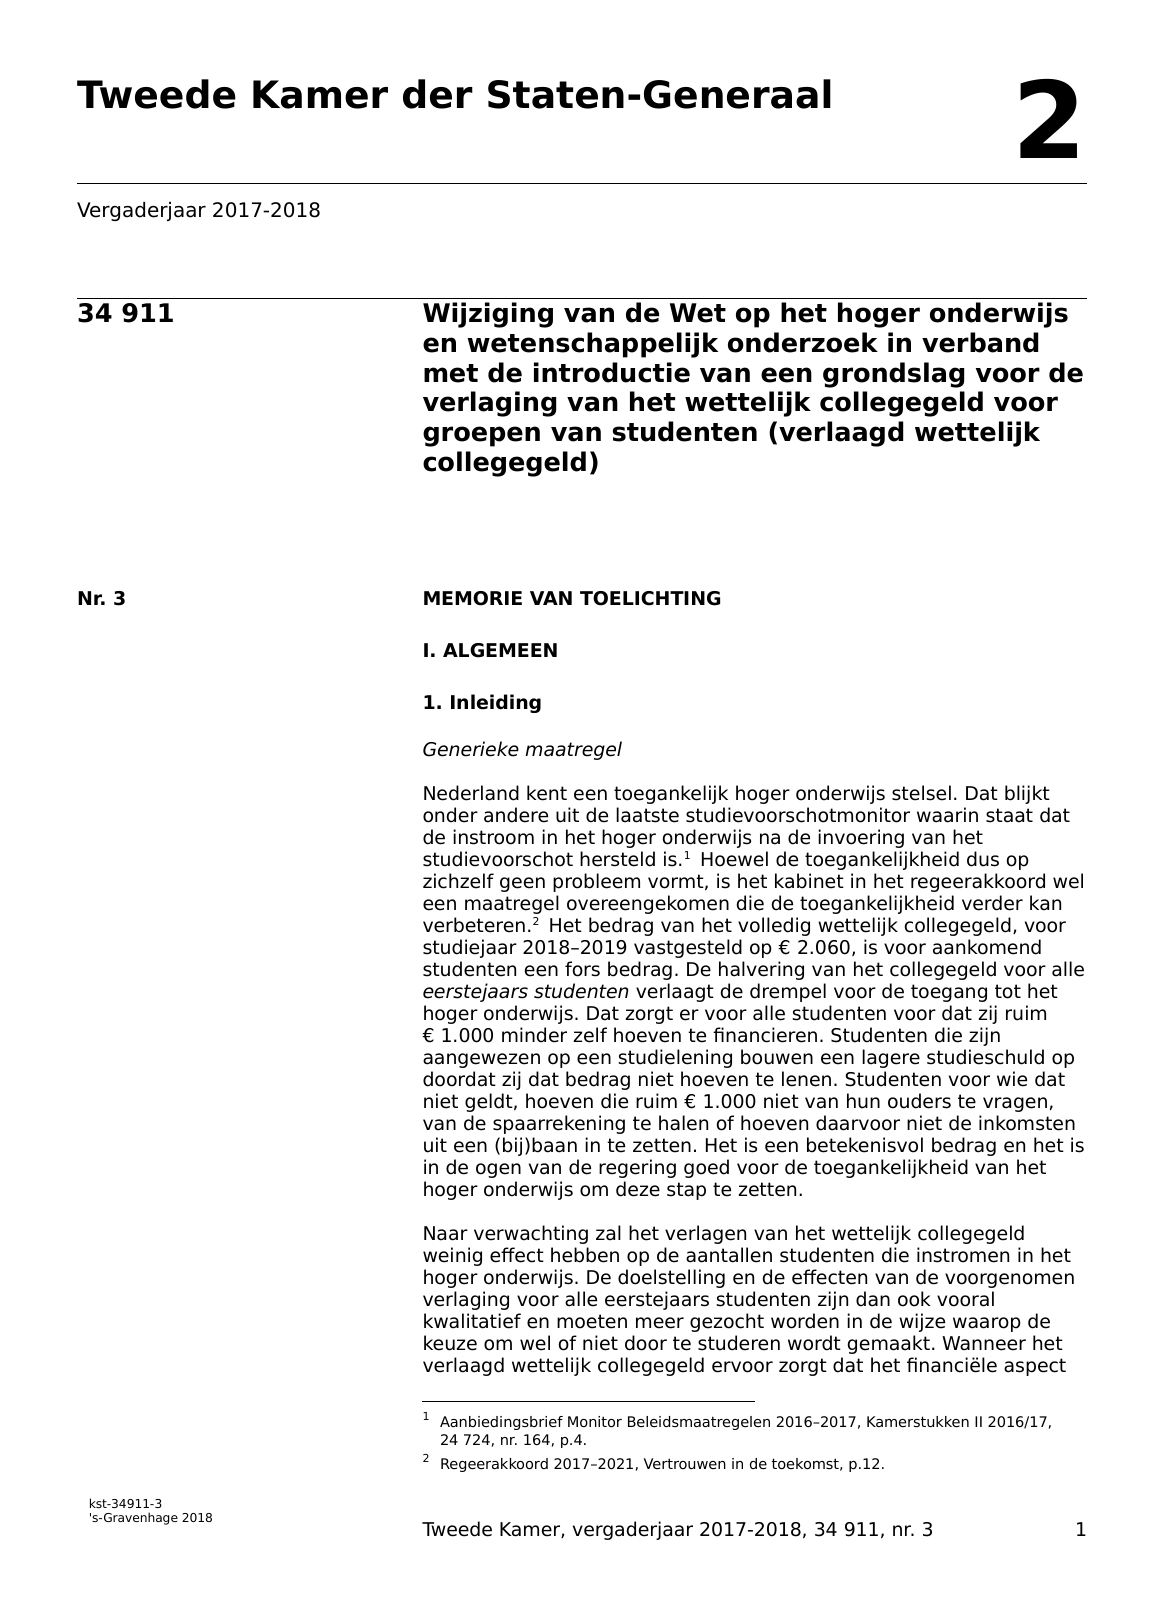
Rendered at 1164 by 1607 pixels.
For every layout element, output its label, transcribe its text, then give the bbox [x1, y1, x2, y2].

subtitle Generieke maatregel [422, 739, 1087, 761]
subtitle I. ALGEMEEN [422, 640, 1087, 662]
table_header 2 [886, 59, 1087, 183]
text Nederland kent een toegankelijk hoger onderwijs stelsel. Dat blijkt onder andere uit de laatste studievoorschotmonitor waarin staat dat de instroom in het hoger onderwijs na de invoering van het studievoorschot hersteld is. Hoewel de toegankelijkheid dus op zichzelf geen probleem vormt, is het kabinet in het regeerakkoord wel een maatregel overeengekomen die de toegankelijkheid verder kan verbeteren. Het bedrag van het volledig wettelijk collegegeld, voor studiejaar 2018–2019 vastgesteld op € 2.060, is voor aankomend studenten een fors bedrag. De halvering van het collegegeld voor alle eerstejaars studenten verlaagt de drempel voor de toegang tot het hoger onderwijs. Dat zorgt er voor alle studenten voor dat zij ruim € 1.000 minder zelf hoeven te financieren. Studenten die zijn aangewezen op een studielening bouwen een lagere studieschuld op doordat zij dat bedrag niet hoeven te lenen. Studenten voor wie dat niet geldt, hoeven die ruim € 1.000 niet van hun ouders te vragen, van de spaarrekening te halen of hoeven daarvoor niet de inkomsten uit een (bij)baan in te zetten. Het is een betekenisvol bedrag en het is in de ogen van de regering goed voor de toegankelijkheid van het hoger onderwijs om deze stap te zetten. [422, 783, 1087, 1201]
table_cell Vergaderjaar 2017-2018 [77, 184, 1087, 298]
subtitle 1. Inleiding [422, 692, 1087, 714]
text kst-34911-3 [88, 1497, 323, 1511]
text 's-Gravenhage 2018 [88, 1511, 323, 1525]
table_header Tweede Kamer der Staten-Generaal [77, 59, 886, 183]
text Naar verwachting zal het verlagen van het wettelijk collegegeld weinig effect hebben op de aantallen studenten die instromen in het hoger onderwijs. De doelstelling en de effecten van de voorgenomen verlaging voor alle eerstejaars studenten zijn dan ook vooral kwalitatief en moeten meer gezocht worden in de wijze waarop de keuze om wel of niet door te studeren wordt gemaakt. Wanneer het verlaagd wettelijk collegegeld ervoor zorgt dat het financiële aspect [422, 1223, 1087, 1377]
subtitle 34 911 Wijziging van de Wet op het hoger onderwijs en wetenschappelijk onderzoek in verband met de introductie van een grondslag voor de verlaging van het wettelijk collegegeld voor groepen van studenten (verlaagd wettelijk collegegeld) [77, 299, 1087, 477]
text Regeerakkoord 2017–2021, Vertrouwen in de toekomst, p.12. [422, 1452, 1087, 1474]
text Aanbiedingsbrief Monitor Beleidsmaatregelen 2016–2017, Kamerstukken II 2016/17, 24 724, nr. 164, p.4. [422, 1410, 1087, 1449]
subtitle Nr. 3 MEMORIE VAN TOELICHTING [77, 588, 1087, 610]
